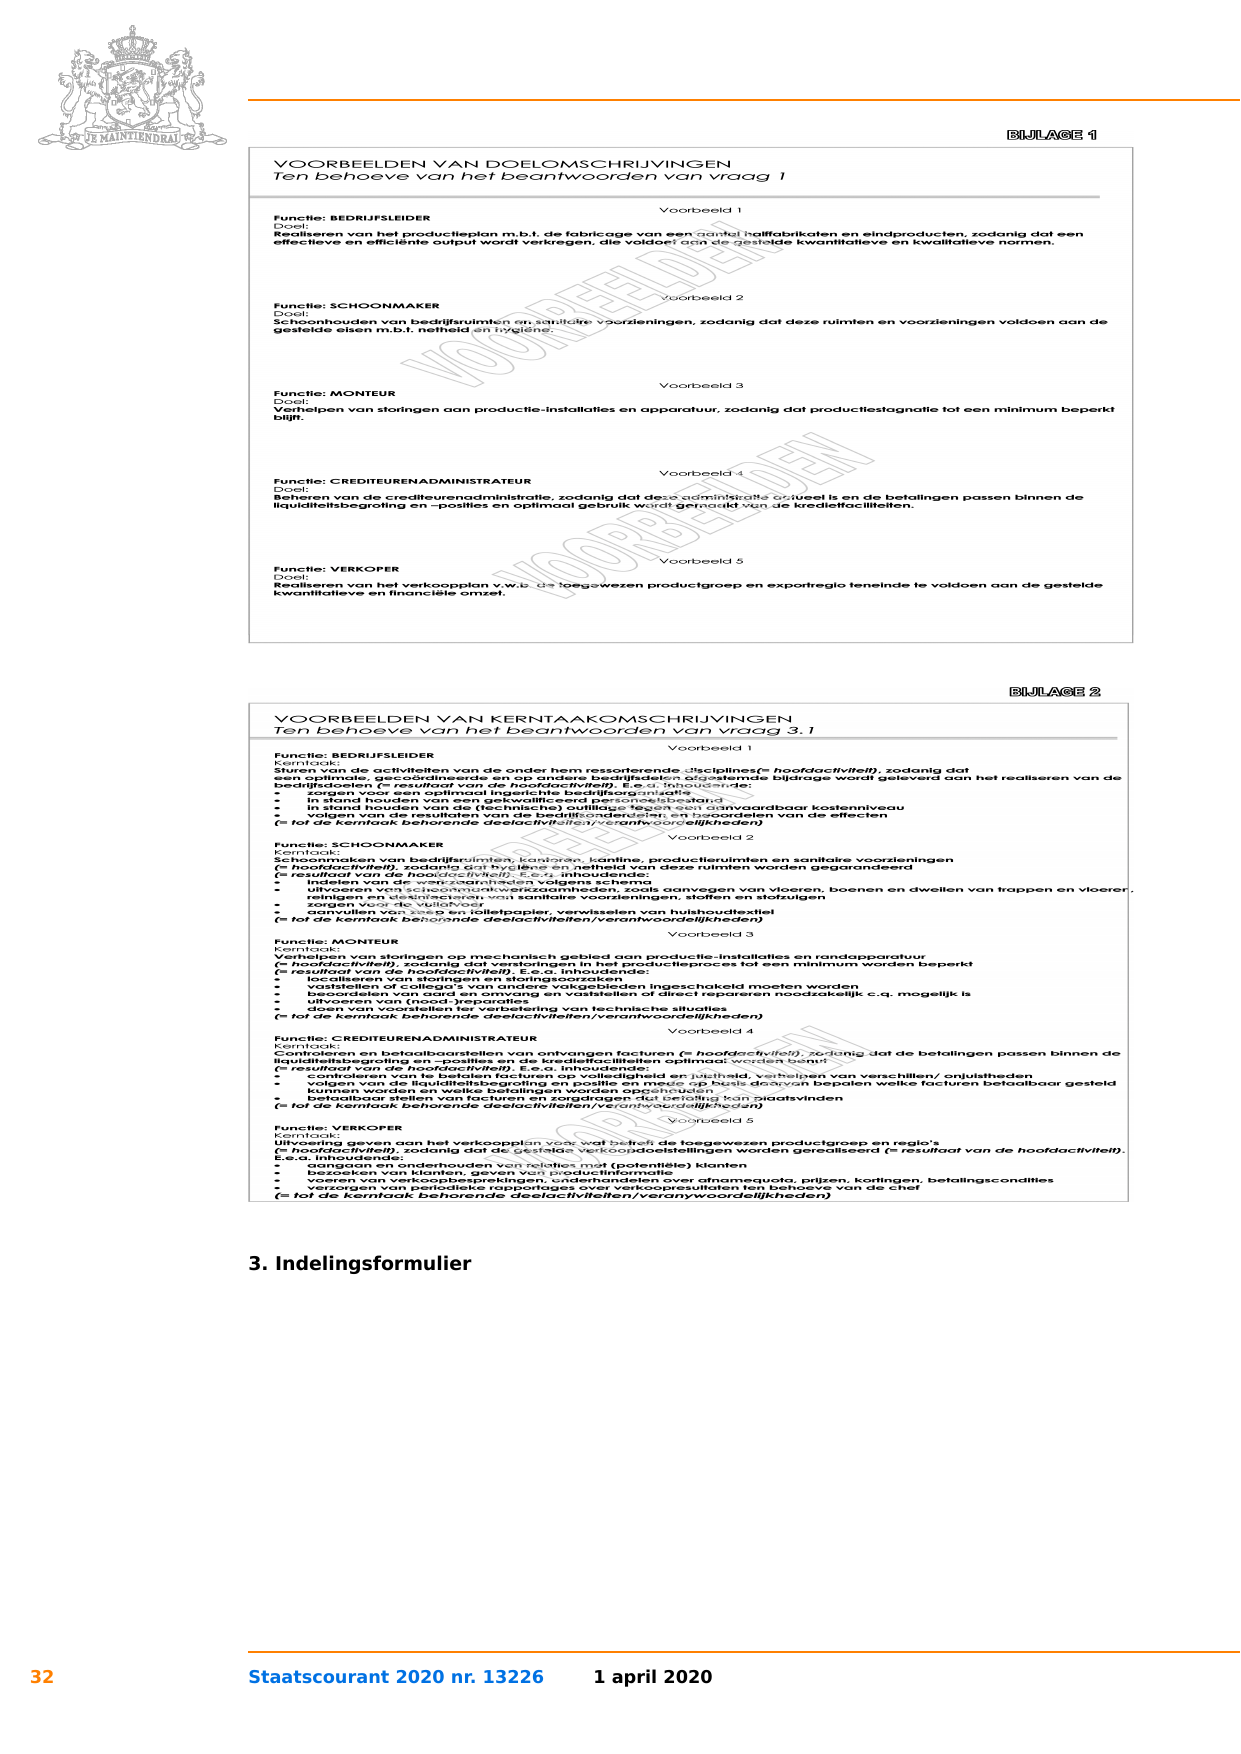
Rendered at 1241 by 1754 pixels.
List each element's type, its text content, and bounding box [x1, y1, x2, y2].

subtitle 3. Indelingsformulier [248, 1253, 1163, 1275]
picture [248, 687, 1134, 1202]
picture [38, 25, 227, 150]
picture [248, 130, 1134, 644]
